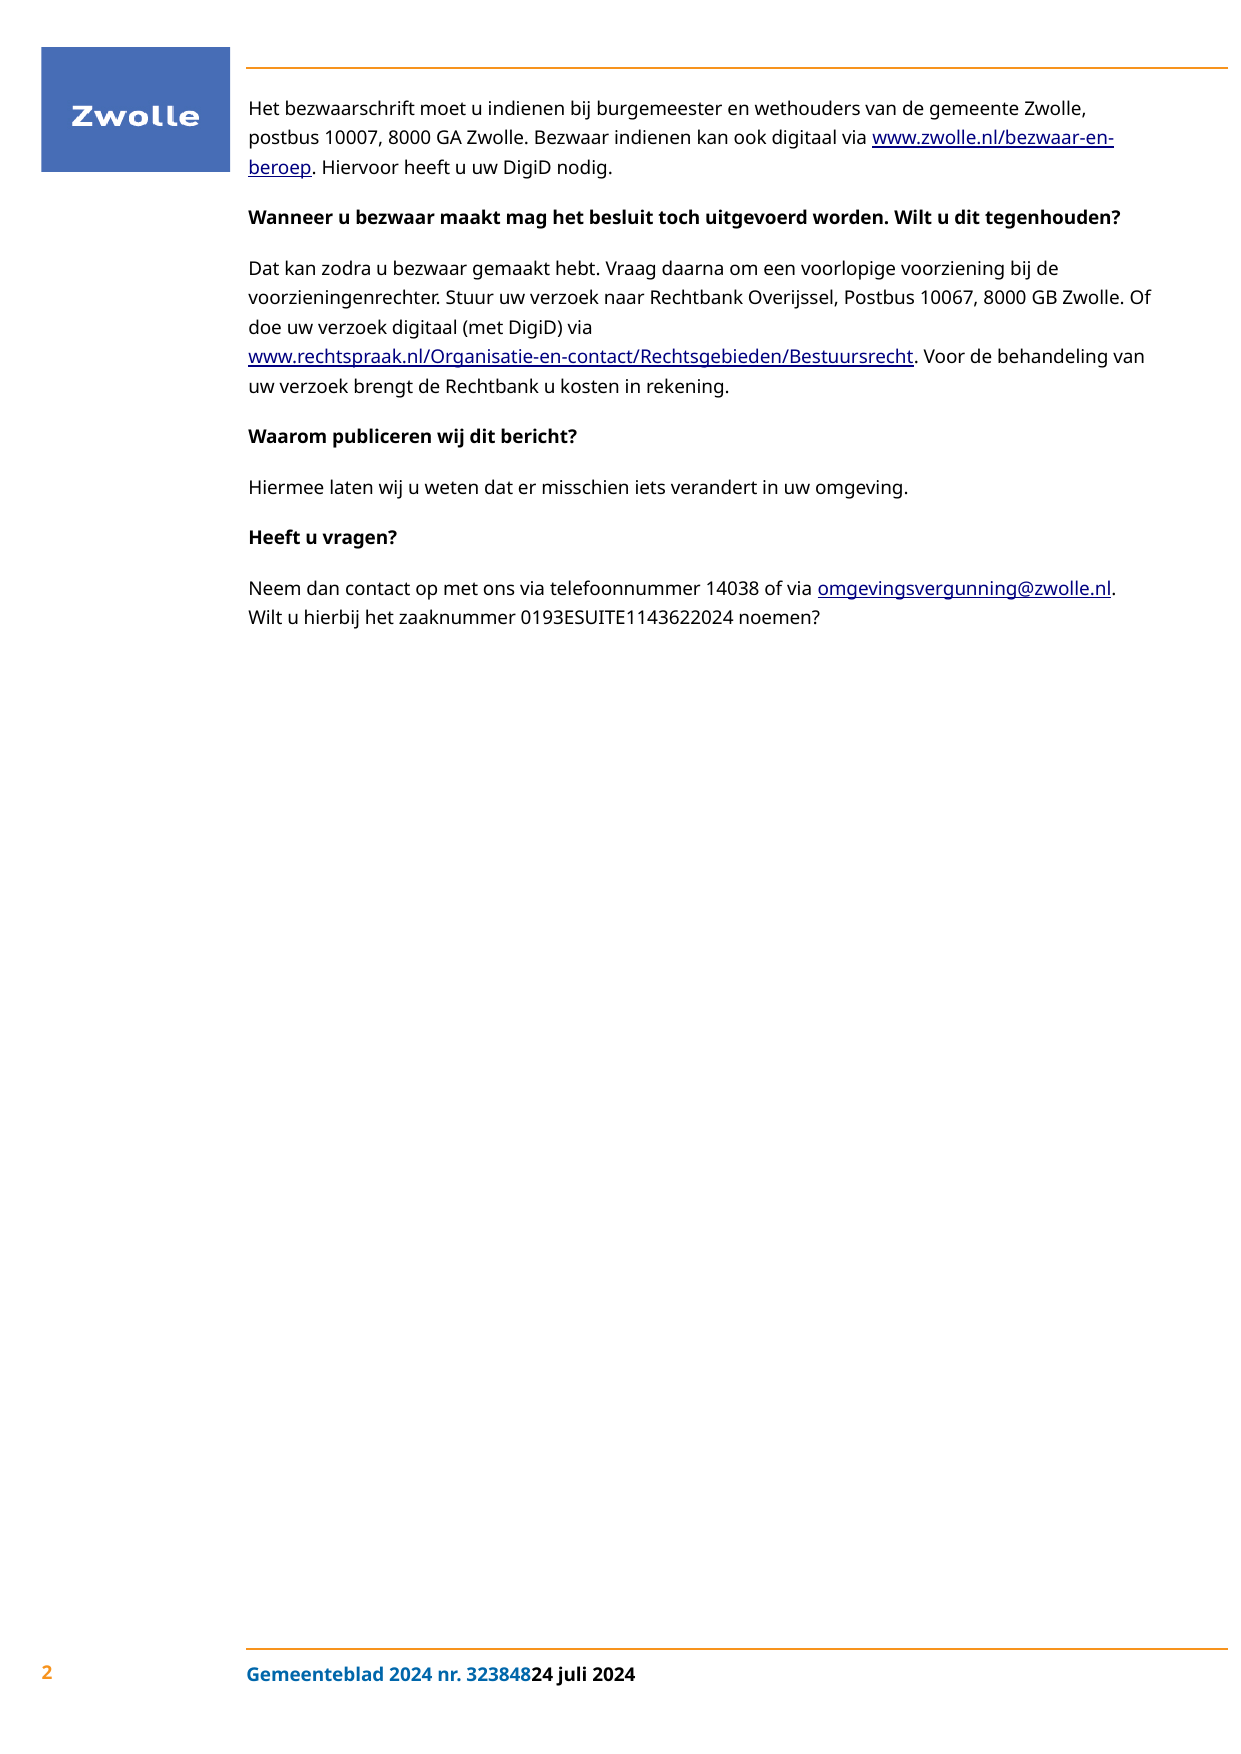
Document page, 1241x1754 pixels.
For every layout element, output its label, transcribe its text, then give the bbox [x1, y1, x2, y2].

text Hiermee laten wij u weten dat er misschien iets verandert in uw omgeving. [248, 474, 1152, 500]
text Waarom publiceren wij dit bericht? [248, 423, 1152, 449]
text Neem dan contact op met ons via telefoonnummer 14038 of via omgevingsvergunning@zwolle.nl. Wilt u hierbij het zaaknummer 0193ESUITE1143622024 noemen? [248, 575, 1152, 630]
text Het bezwaarschrift moet u indienen bij burgemeester en wethouders van de gemeente Zwolle, postbus 10007, 8000 GA Zwolle. Bezwaar indienen kan ook digitaal via www.zwolle.nl/bezwaar-en-beroep. Hiervoor heeft u uw DigiD nodig. [248, 95, 1152, 180]
text Wanneer u bezwaar maakt mag het besluit toch uitgevoerd worden. Wilt u dit tegenhouden? [248, 204, 1152, 230]
picture [41, 47, 231, 172]
text Heeft u vragen? [248, 524, 1152, 550]
text Dat kan zodra u bezwaar gemaakt hebt. Vraag daarna om een voorlopige voorziening bij de voorzieningenrechter. Stuur uw verzoek naar Rechtbank Overijssel, Postbus 10067, 8000 GB Zwolle. Of doe uw verzoek digitaal (met DigiD) via www.rechtspraak.nl/Organisatie-en-contact/Rechtsgebieden/Bestuursrecht. Voor de behandeling van uw verzoek brengt de Rechtbank u kosten in rekening. [248, 255, 1152, 399]
